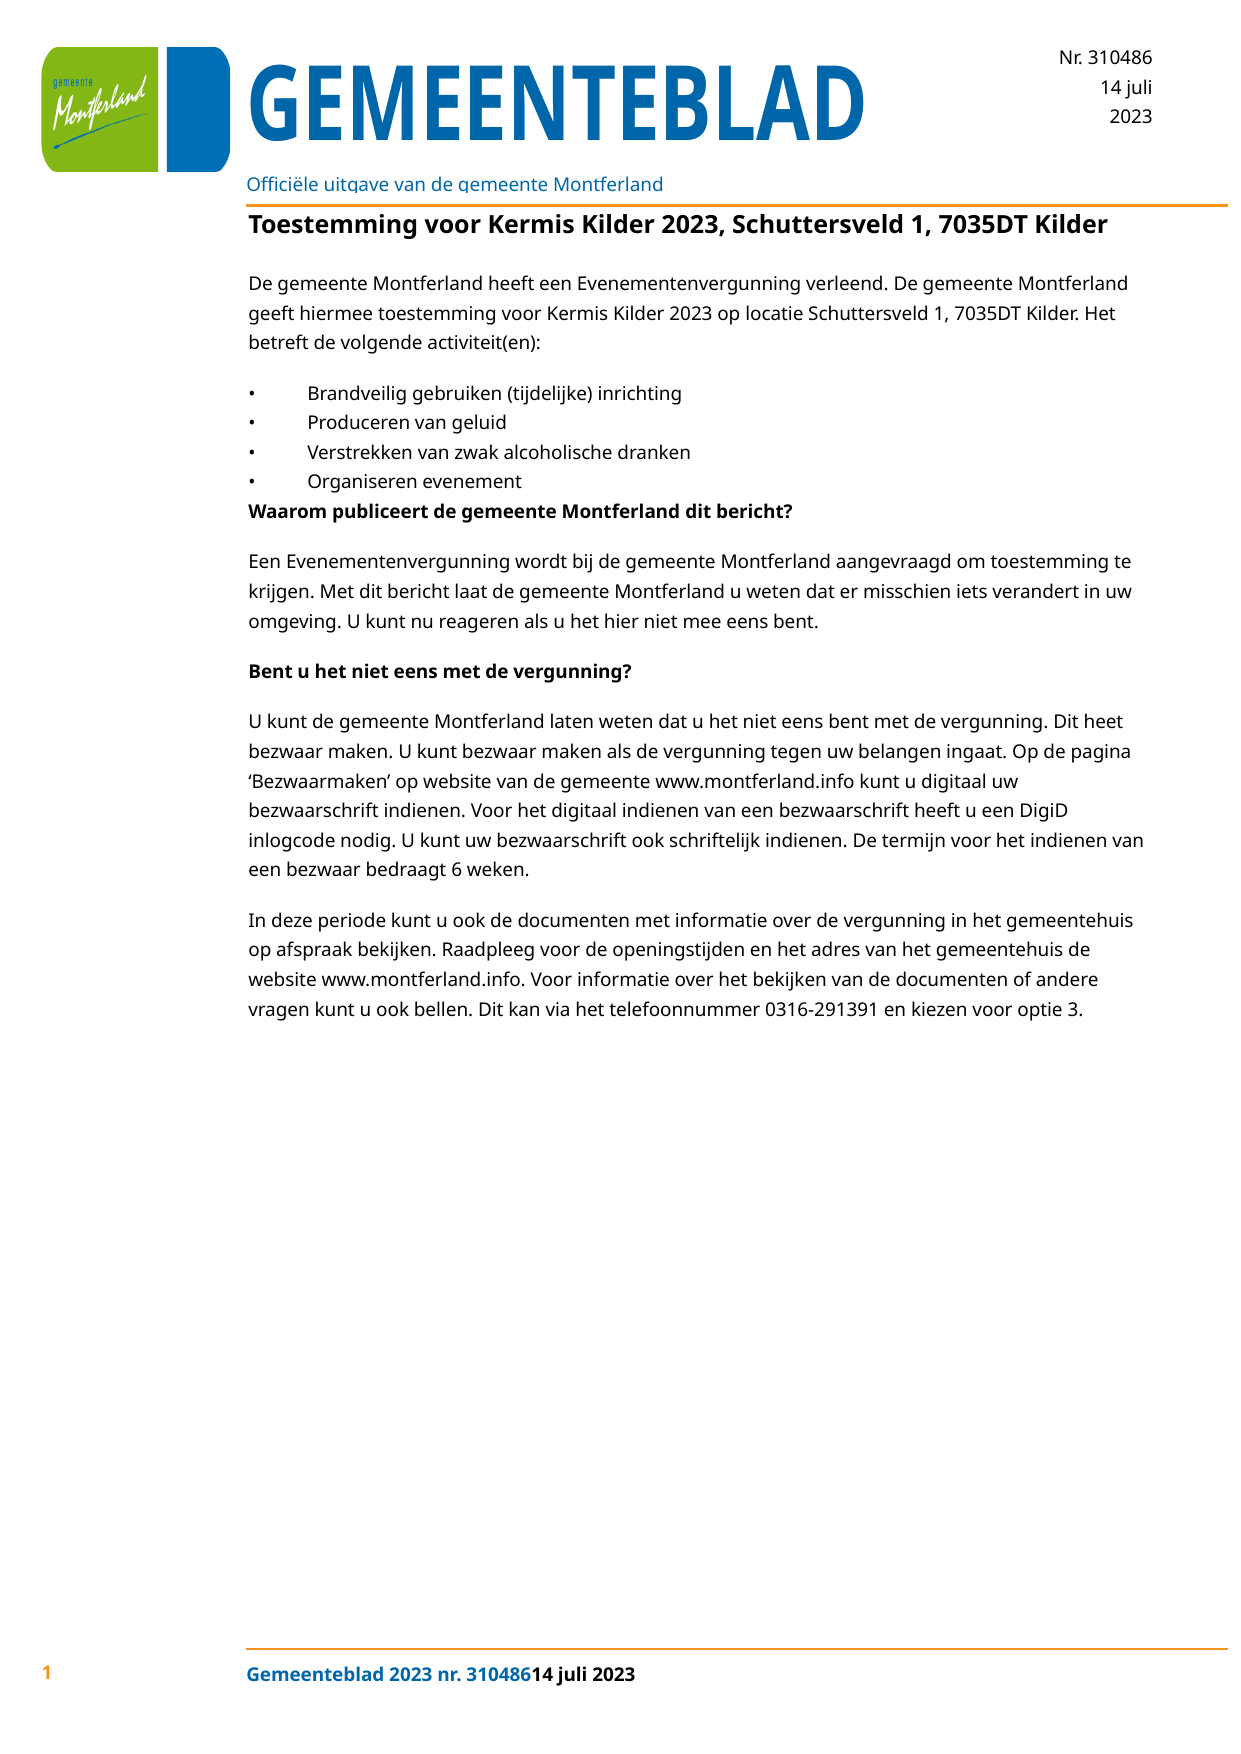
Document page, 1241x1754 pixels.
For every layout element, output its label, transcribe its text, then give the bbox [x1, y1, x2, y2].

text Toestemming voor Kermis Kilder 2023, Schuttersveld 1, 7035DT Kilder [248, 207, 1152, 241]
text De gemeente Montferland heeft een Evenementenvergunning verleend. De gemeente Montferland geeft hiermee toestemming voor Kermis Kilder 2023 op locatie Schuttersveld 1, 7035DT Kilder. Het betreft de volgende activiteit(en): [248, 270, 1152, 355]
text Waarom publiceert de gemeente Montferland dit bericht? [248, 498, 1152, 524]
text U kunt de gemeente Montferland laten weten dat u het niet eens bent met de vergunning. Dit heet bezwaar maken. U kunt bezwaar maken als de vergunning tegen uw belangen ingaat. Op de pagina ‘Bezwaarmaken’ op website van de gemeente www.montferland.info kunt u digitaal uw bezwaarschrift indienen. Voor het digitaal indienen van een bezwaarschrift heeft u een DigiD inlogcode nodig. U kunt uw bezwaarschrift ook schriftelijk indienen. De termijn voor het indienen van een bezwaar bedraagt 6 weken. [248, 709, 1152, 882]
text In deze periode kunt u ook de documenten met informatie over de vergunning in het gemeentehuis op afspraak bekijken. Raadpleeg voor de openingstijden en het adres van het gemeentehuis de website www.montferland.info. Voor informatie over het bekijken van de documenten of andere vragen kunt u ook bellen. Dit kan via het telefoonnummer 0316-291391 en kiezen voor optie 3. [248, 907, 1152, 1021]
picture [41, 47, 231, 172]
list Brandveilig gebruiken (tijdelijke) inrichting [248, 380, 1152, 406]
list Verstrekken van zwak alcoholische dranken [248, 439, 1152, 465]
text Bent u het niet eens met de vergunning? [248, 658, 1152, 684]
list Organiseren evenement [248, 469, 1152, 494]
text Een Evenementenvergunning wordt bij de gemeente Montferland aangevraagd om toestemming te krijgen. Met dit bericht laat de gemeente Montferland u weten dat er misschien iets verandert in uw omgeving. U kunt nu reageren als u het hier niet mee eens bent. [248, 549, 1152, 633]
list Produceren van geluid [248, 409, 1152, 435]
